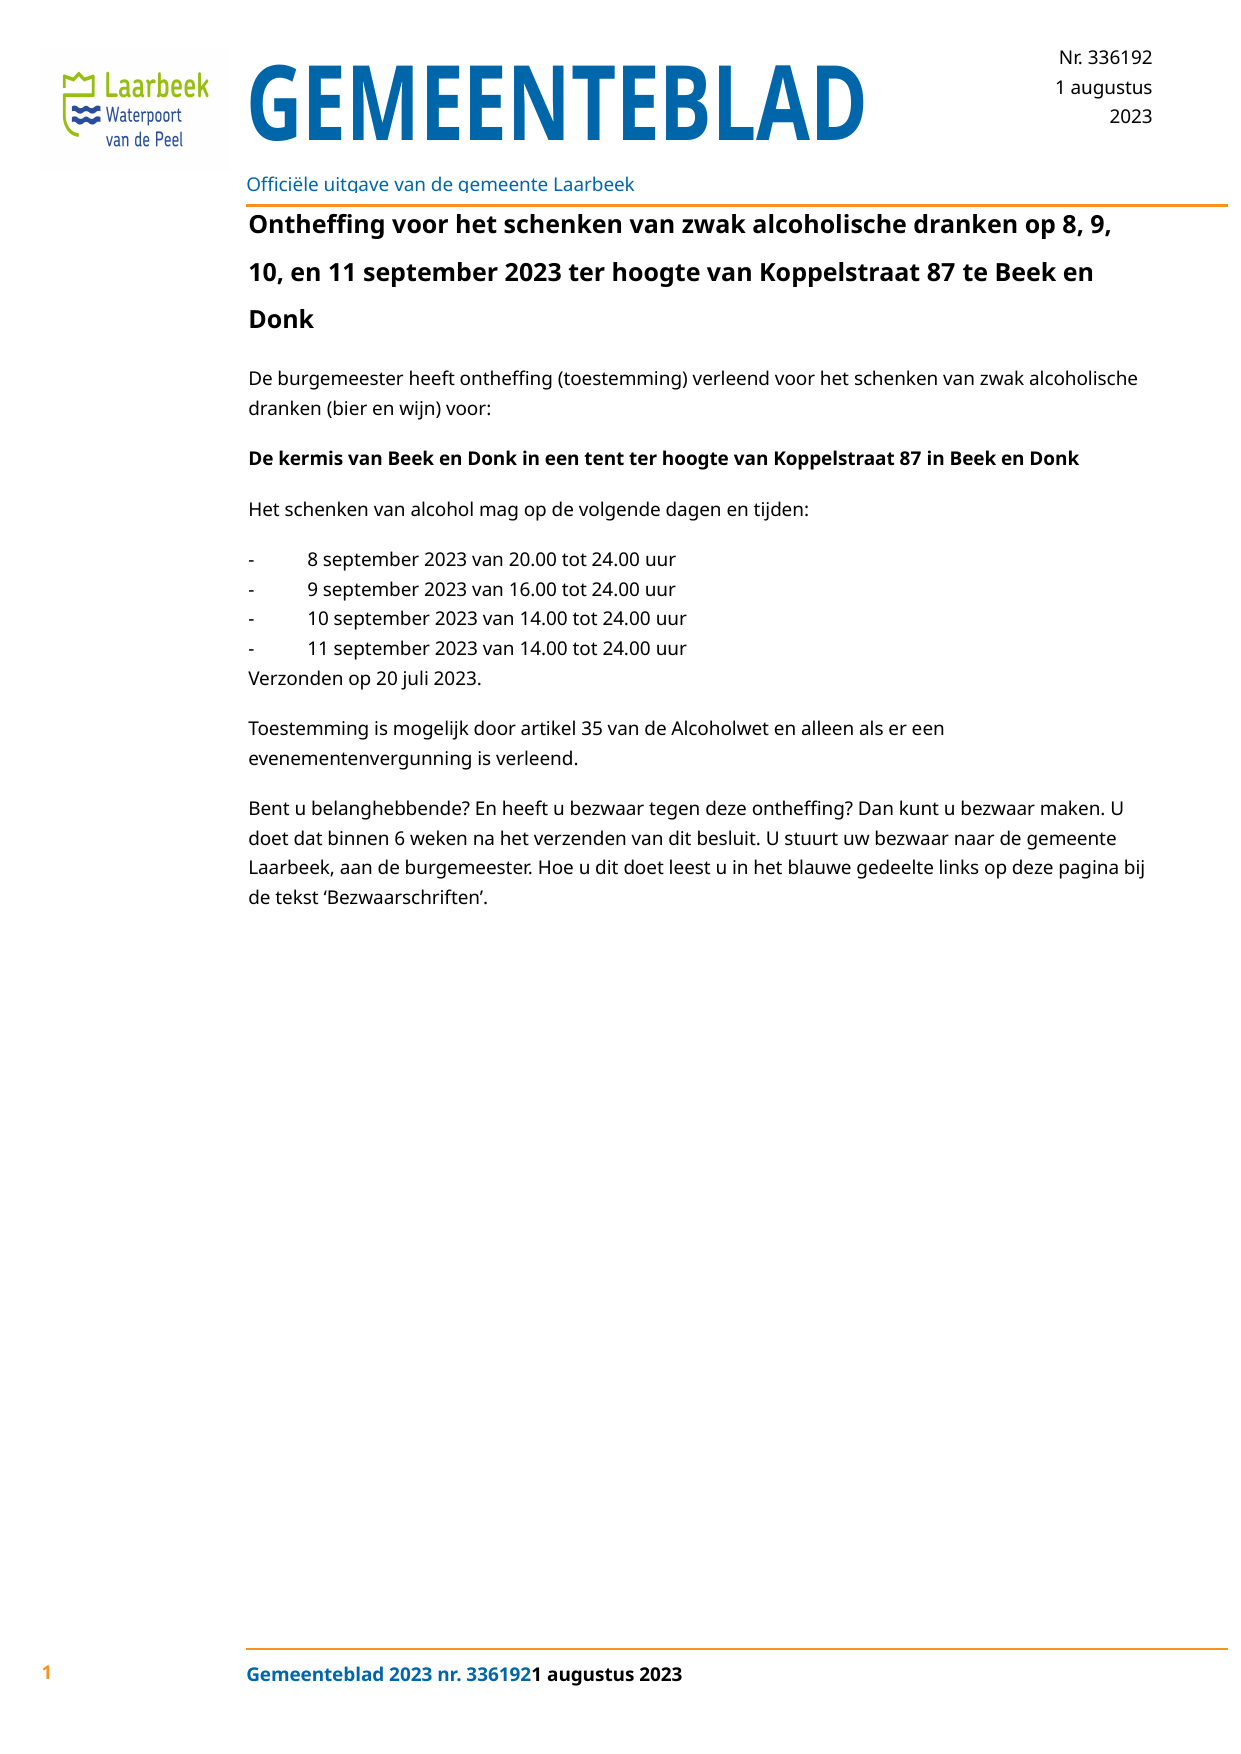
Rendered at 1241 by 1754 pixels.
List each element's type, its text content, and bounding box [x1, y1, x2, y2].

text Het schenken van alcohol mag op de volgende dagen en tijden: [248, 496, 1152, 522]
text De kermis van Beek en Donk in een tent ter hoogte van Koppelstraat 87 in Beek en Donk [248, 446, 1152, 471]
picture [41, 47, 231, 172]
text De burgemeester heeft ontheffing (toestemming) verleend voor het schenken van zwak alcoholische dranken (bier en wijn) voor: [248, 366, 1152, 421]
text Toestemming is mogelijk door artikel 35 van de Alcoholwet en alleen als er een evenementenvergunning is verleend. [248, 715, 1152, 770]
list 11 september 2023 van 14.00 tot 24.00 uur [248, 635, 1152, 661]
text Ontheffing voor het schenken van zwak alcoholische dranken op 8, 9, 10, en 11 september 2023 ter hoogte van Koppelstraat 87 te Beek en Donk [248, 207, 1152, 336]
list 10 september 2023 van 14.00 tot 24.00 uur [248, 606, 1152, 631]
text Verzonden op 20 juli 2023. [248, 665, 1152, 690]
list 8 september 2023 van 20.00 tot 24.00 uur [248, 546, 1152, 572]
list 9 september 2023 van 16.00 tot 24.00 uur [248, 576, 1152, 602]
text Bent u belanghebbende? En heeft u bezwaar tegen deze ontheffing? Dan kunt u bezwaar maken. U doet dat binnen 6 weken na het verzenden van dit besluit. U stuurt uw bezwaar naar de gemeente Laarbeek, aan de burgemeester. Hoe u dit doet leest u in het blauwe gedeelte links op deze pagina bij de tekst ‘Bezwaarschriften’. [248, 795, 1152, 909]
